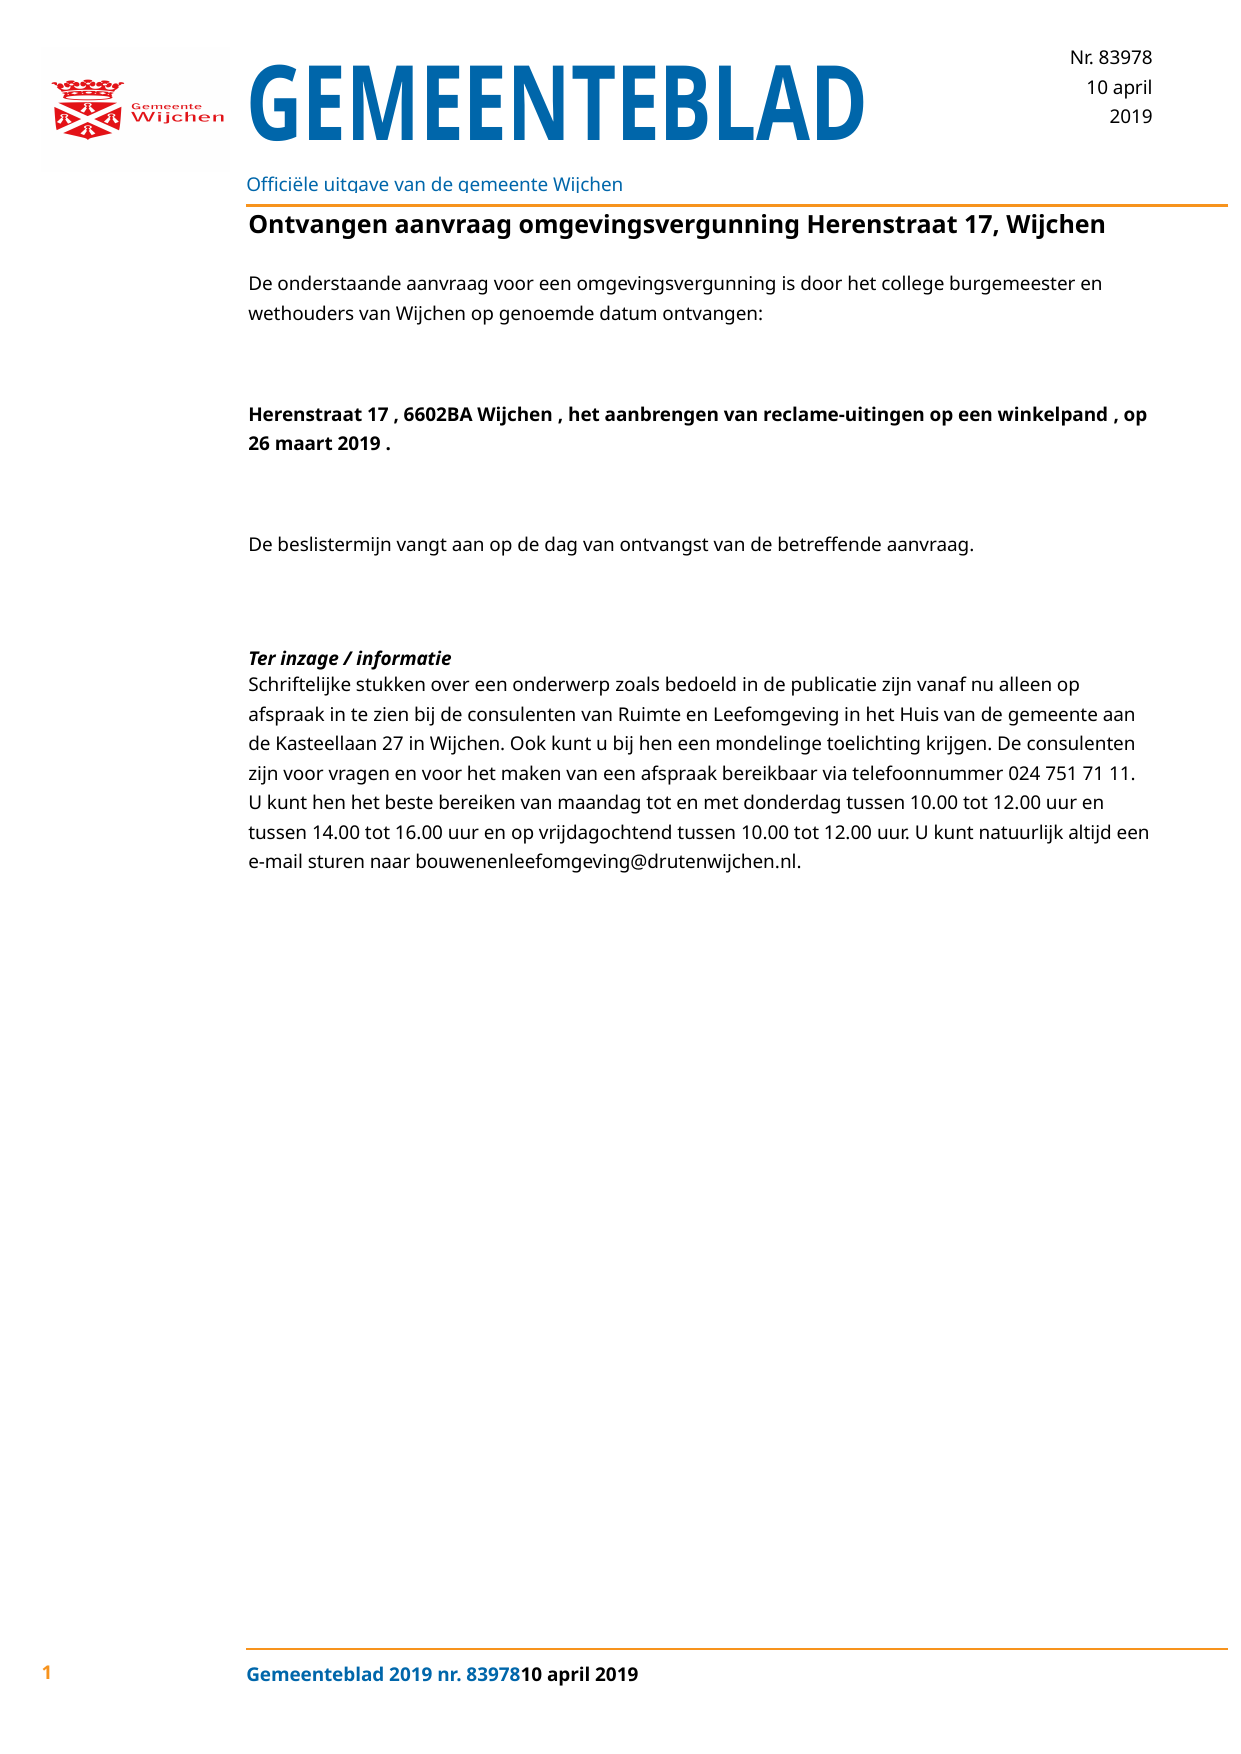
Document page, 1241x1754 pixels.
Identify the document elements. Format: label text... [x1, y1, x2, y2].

text De beslistermijn vangt aan op de dag van ontvangst van de betreffende aanvraag. [248, 531, 1152, 557]
text De onderstaande aanvraag voor een omgevingsvergunning is door het college burgemeester en wethouders van Wijchen op genoemde datum ontvangen: [248, 270, 1152, 326]
text Schriftelijke stukken over een onderwerp zoals bedoeld in de publicatie zijn vanaf nu alleen op afspraak in te zien bij de consulenten van Ruimte en Leefomgeving in het Huis van de gemeente aan de Kasteellaan 27 in Wijchen. Ook kunt u bij hen een mondelinge toelichting krijgen. De consulenten zijn voor vragen en voor het maken van een afspraak bereikbaar via telefoonnummer 024 751 71 11. U kunt hen het beste bereiken van maandag tot en met donderdag tussen 10.00 tot 12.00 uur en tussen 14.00 tot 16.00 uur en op vrijdagochtend tussen 10.00 tot 12.00 uur. U kunt natuurlijk altijd een e-mail sturen naar bouwenenleefomgeving@drutenwijchen.nl. [248, 671, 1152, 874]
picture [41, 47, 231, 172]
text Ontvangen aanvraag omgevingsvergunning Herenstraat 17, Wijchen [248, 207, 1152, 241]
text Ter inzage / informatie [248, 646, 1152, 671]
text Herenstraat 17 , 6602BA Wijchen , het aanbrengen van reclame-uitingen op een winkelpand , op 26 maart 2019 . [248, 401, 1152, 456]
